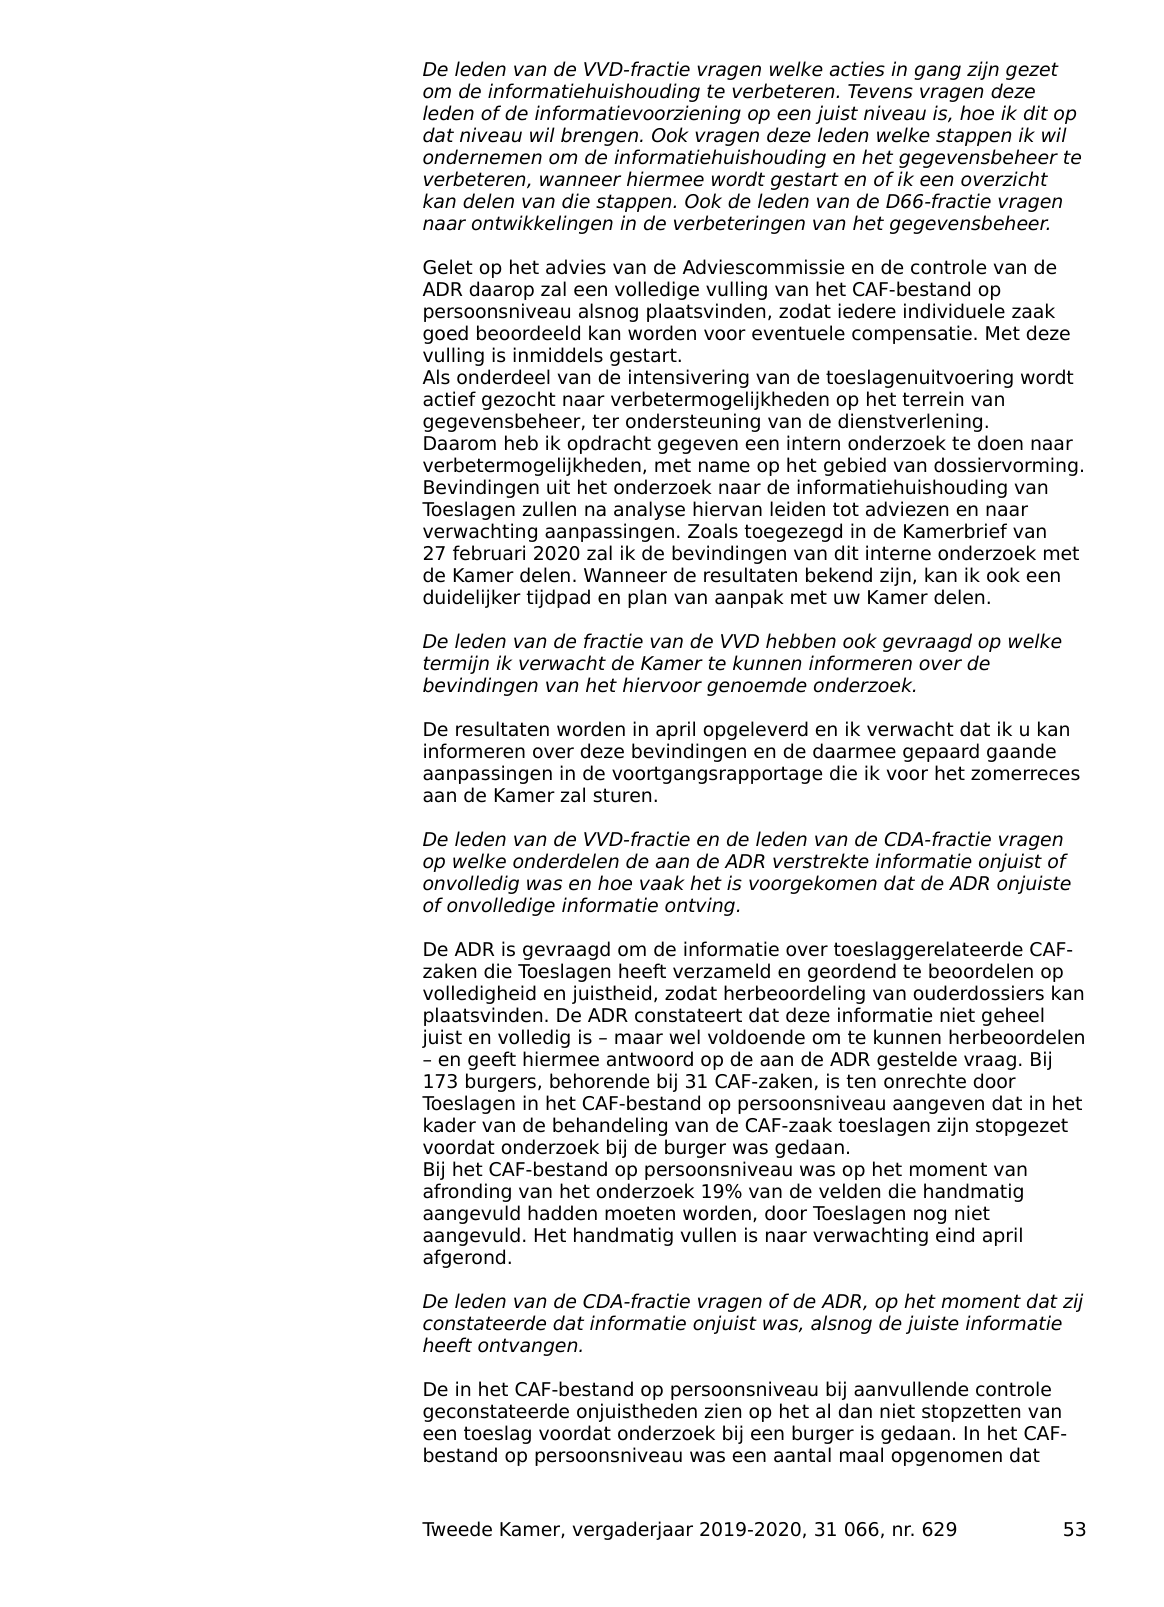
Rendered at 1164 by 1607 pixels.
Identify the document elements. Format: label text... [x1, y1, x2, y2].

text De in het CAF-bestand op persoonsniveau bij aanvullende controle geconstateerde onjuistheden zien op het al dan niet stopzetten van een toeslag voordat onderzoek bij een burger is gedaan. In het CAF-bestand op persoonsniveau was een aantal maal opgenomen dat [422, 1379, 1087, 1467]
text De leden van de VVD-fractie en de leden van de CDA-fractie vragen op welke onderdelen de aan de ADR verstrekte informatie onjuist of onvolledig was en hoe vaak het is voorgekomen dat de ADR onjuiste of onvolledige informatie ontving. [422, 829, 1087, 917]
text De resultaten worden in april opgeleverd en ik verwacht dat ik u kan informeren over deze bevindingen en de daarmee gepaard gaande aanpassingen in de voortgangsrapportage die ik voor het zomerreces aan de Kamer zal sturen. [422, 719, 1087, 807]
text Gelet op het advies van de Adviescommissie en de controle van de ADR daarop zal een volledige vulling van het CAF-bestand op persoonsniveau alsnog plaatsvinden, zodat iedere individuele zaak goed beoordeeld kan worden voor eventuele compensatie. Met deze vulling is inmiddels gestart. [422, 257, 1087, 367]
text Als onderdeel van de intensivering van de toeslagenuitvoering wordt actief gezocht naar verbetermogelijkheden op het terrein van gegevensbeheer, ter ondersteuning van de dienstverlening. [422, 367, 1087, 433]
text De leden van de fractie van de VVD hebben ook gevraagd op welke termijn ik verwacht de Kamer te kunnen informeren over de bevindingen van het hiervoor genoemde onderzoek. [422, 631, 1087, 697]
text De ADR is gevraagd om de informatie over toeslaggerelateerde CAF-zaken die Toeslagen heeft verzameld en geordend te beoordelen op volledigheid en juistheid, zodat herbeoordeling van ouderdossiers kan plaatsvinden. De ADR constateert dat deze informatie niet geheel juist en volledig is – maar wel voldoende om te kunnen herbeoordelen – en geeft hiermee antwoord op de aan de ADR gestelde vraag. Bij 173 burgers, behorende bij 31 CAF-zaken, is ten onrechte door Toeslagen in het CAF-bestand op persoonsniveau aangeven dat in het kader van de behandeling van de CAF-zaak toeslagen zijn stopgezet voordat onderzoek bij de burger was gedaan. [422, 939, 1087, 1159]
text De leden van de CDA-fractie vragen of de ADR, op het moment dat zij constateerde dat informatie onjuist was, alsnog de juiste informatie heeft ontvangen. [422, 1291, 1087, 1357]
text Bij het CAF-bestand op persoonsniveau was op het moment van afronding van het onderzoek 19% van de velden die handmatig aangevuld hadden moeten worden, door Toeslagen nog niet aangevuld. Het handmatig vullen is naar verwachting eind april afgerond. [422, 1159, 1087, 1269]
text De leden van de VVD-fractie vragen welke acties in gang zijn gezet om de informatiehuishouding te verbeteren. Tevens vragen deze leden of de informatievoorziening op een juist niveau is, hoe ik dit op dat niveau wil brengen. Ook vragen deze leden welke stappen ik wil ondernemen om de informatiehuishouding en het gegevensbeheer te verbeteren, wanneer hiermee wordt gestart en of ik een overzicht kan delen van die stappen. Ook de leden van de D66-fractie vragen naar ontwikkelingen in de verbeteringen van het gegevensbeheer. [422, 59, 1087, 235]
text Daarom heb ik opdracht gegeven een intern onderzoek te doen naar verbetermogelijkheden, met name op het gebied van dossiervorming. Bevindingen uit het onderzoek naar de informatiehuishouding van Toeslagen zullen na analyse hiervan leiden tot adviezen en naar verwachting aanpassingen. Zoals toegezegd in de Kamerbrief van 27 februari 2020 zal ik de bevindingen van dit interne onderzoek met de Kamer delen. Wanneer de resultaten bekend zijn, kan ik ook een duidelijker tijdpad en plan van aanpak met uw Kamer delen. [422, 433, 1087, 609]
